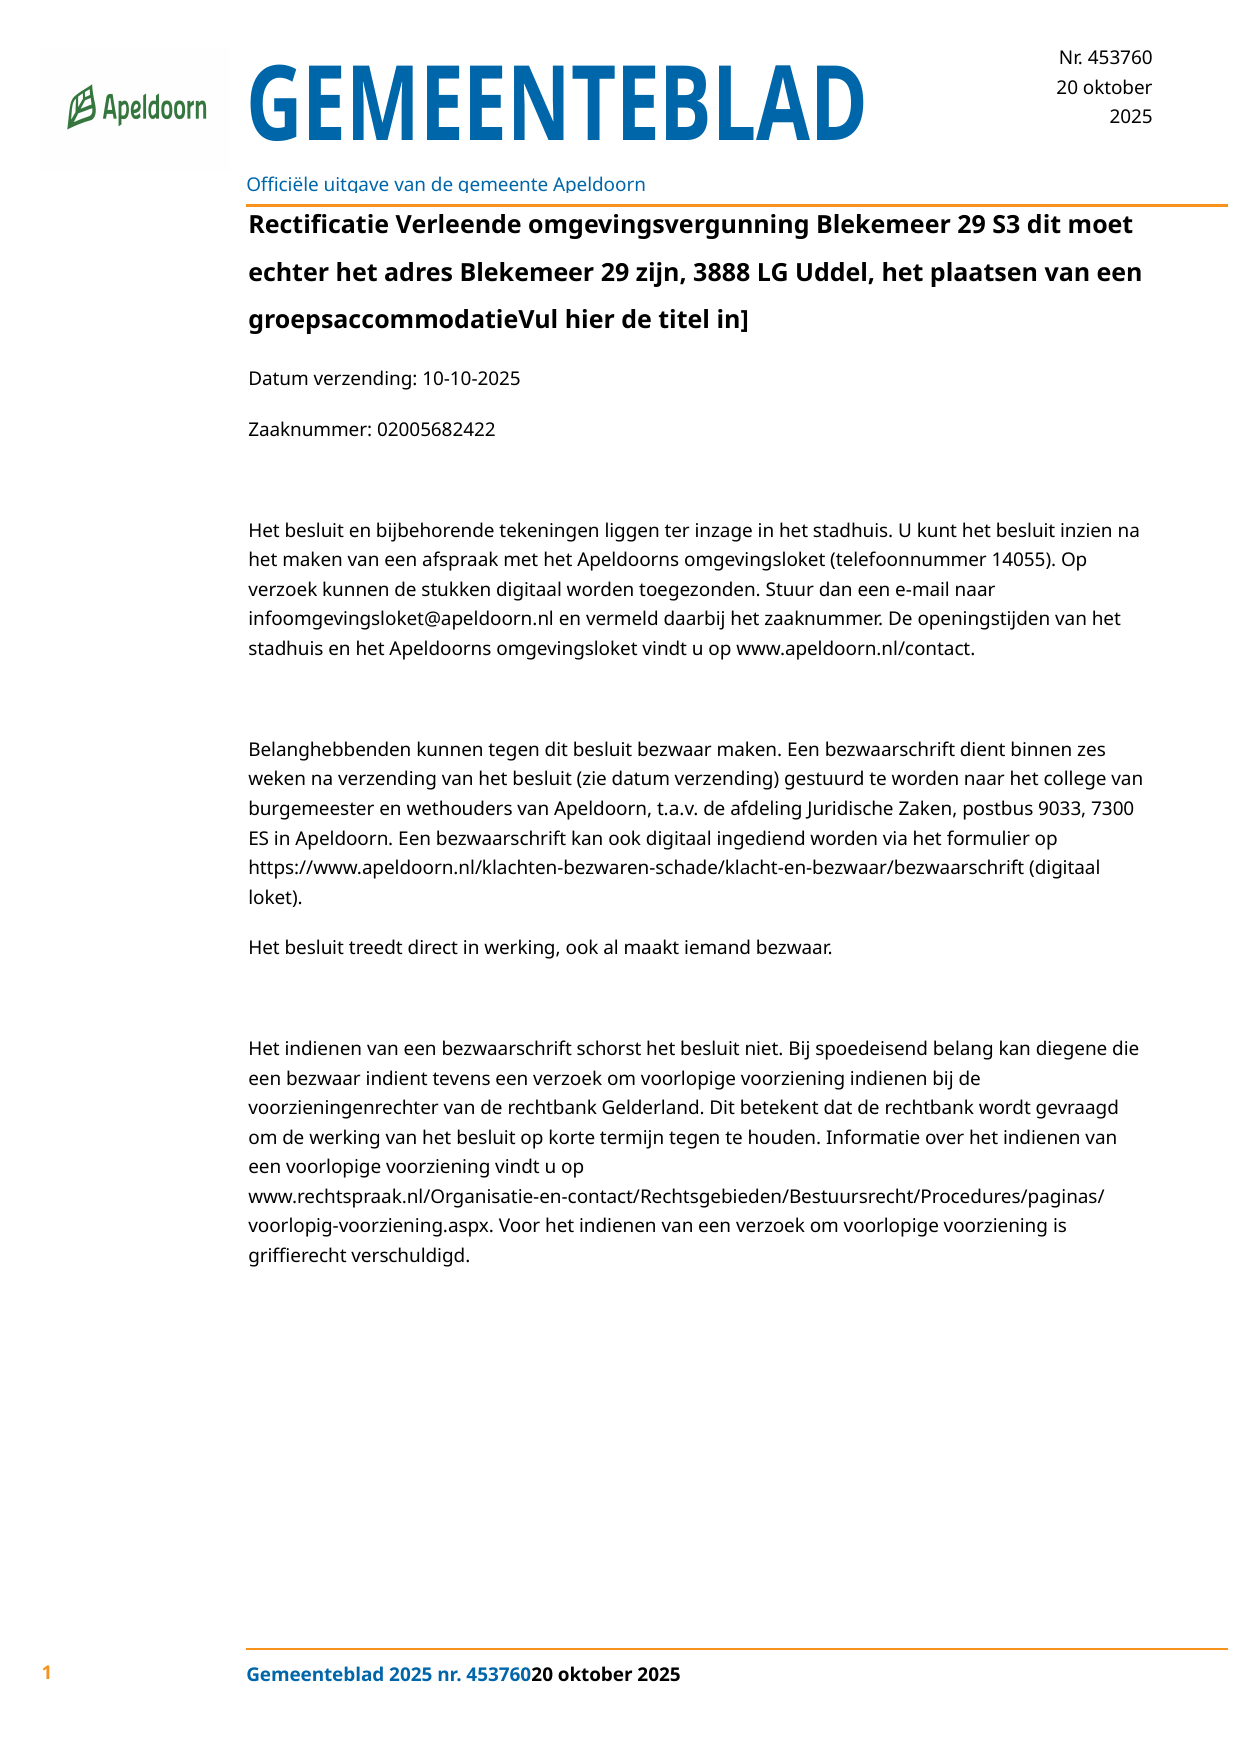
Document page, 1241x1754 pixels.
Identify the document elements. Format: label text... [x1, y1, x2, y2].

text Rectificatie Verleende omgevingsvergunning Blekemeer 29 S3 dit moet echter het adres Blekemeer 29 zijn, 3888 LG Uddel, het plaatsen van een groepsaccommodatieVul hier de titel in] [248, 207, 1152, 336]
text Het indienen van een bezwaarschrift schorst het besluit niet. Bij spoedeisend belang kan diegene die een bezwaar indient tevens een verzoek om voorlopige voorziening indienen bij de voorzieningenrechter van de rechtbank Gelderland. Dit betekent dat de rechtbank wordt gevraagd om de werking van het besluit op korte termijn tegen te houden. Informatie over het indienen van een voorlopige voorziening vindt u op www.rechtspraak.nl/Organisatie-en-contact/Rechtsgebieden/Bestuursrecht/Procedures/paginas/voorlopig-voorziening.aspx. Voor het indienen van een verzoek om voorlopige voorziening is griffierecht verschuldigd. [248, 1035, 1152, 1268]
text Belanghebbenden kunnen tegen dit besluit bezwaar maken. Een bezwaarschrift dient binnen zes weken na verzending van het besluit (zie datum verzending) gestuurd te worden naar het college van burgemeester en wethouders van Apeldoorn, t.a.v. de afdeling Juridische Zaken, postbus 9033, 7300 ES in Apeldoorn. Een bezwaarschrift kan ook digitaal ingediend worden via het formulier op https://www.apeldoorn.nl/klachten-bezwaren-schade/klacht-en-bezwaar/bezwaarschrift (digitaal loket). [248, 736, 1152, 909]
text Het besluit en bijbehorende tekeningen liggen ter inzage in het stadhuis. U kunt het besluit inzien na het maken van een afspraak met het Apeldoorns omgevingsloket (telefoonnummer 14055). Op verzoek kunnen de stukken digitaal worden toegezonden. Stuur dan een e-mail naar infoomgevingsloket@apeldoorn.nl en vermeld daarbij het zaaknummer. De openingstijden van het stadhuis en het Apeldoorns omgevingsloket vindt u op www.apeldoorn.nl/contact. [248, 517, 1152, 661]
picture [41, 47, 231, 172]
text Het besluit treedt direct in werking, ook al maakt iemand bezwaar. [248, 934, 1152, 960]
text Zaaknummer: 02005682422 [248, 416, 1152, 442]
text Datum verzending: 10-10-2025 [248, 366, 1152, 391]
